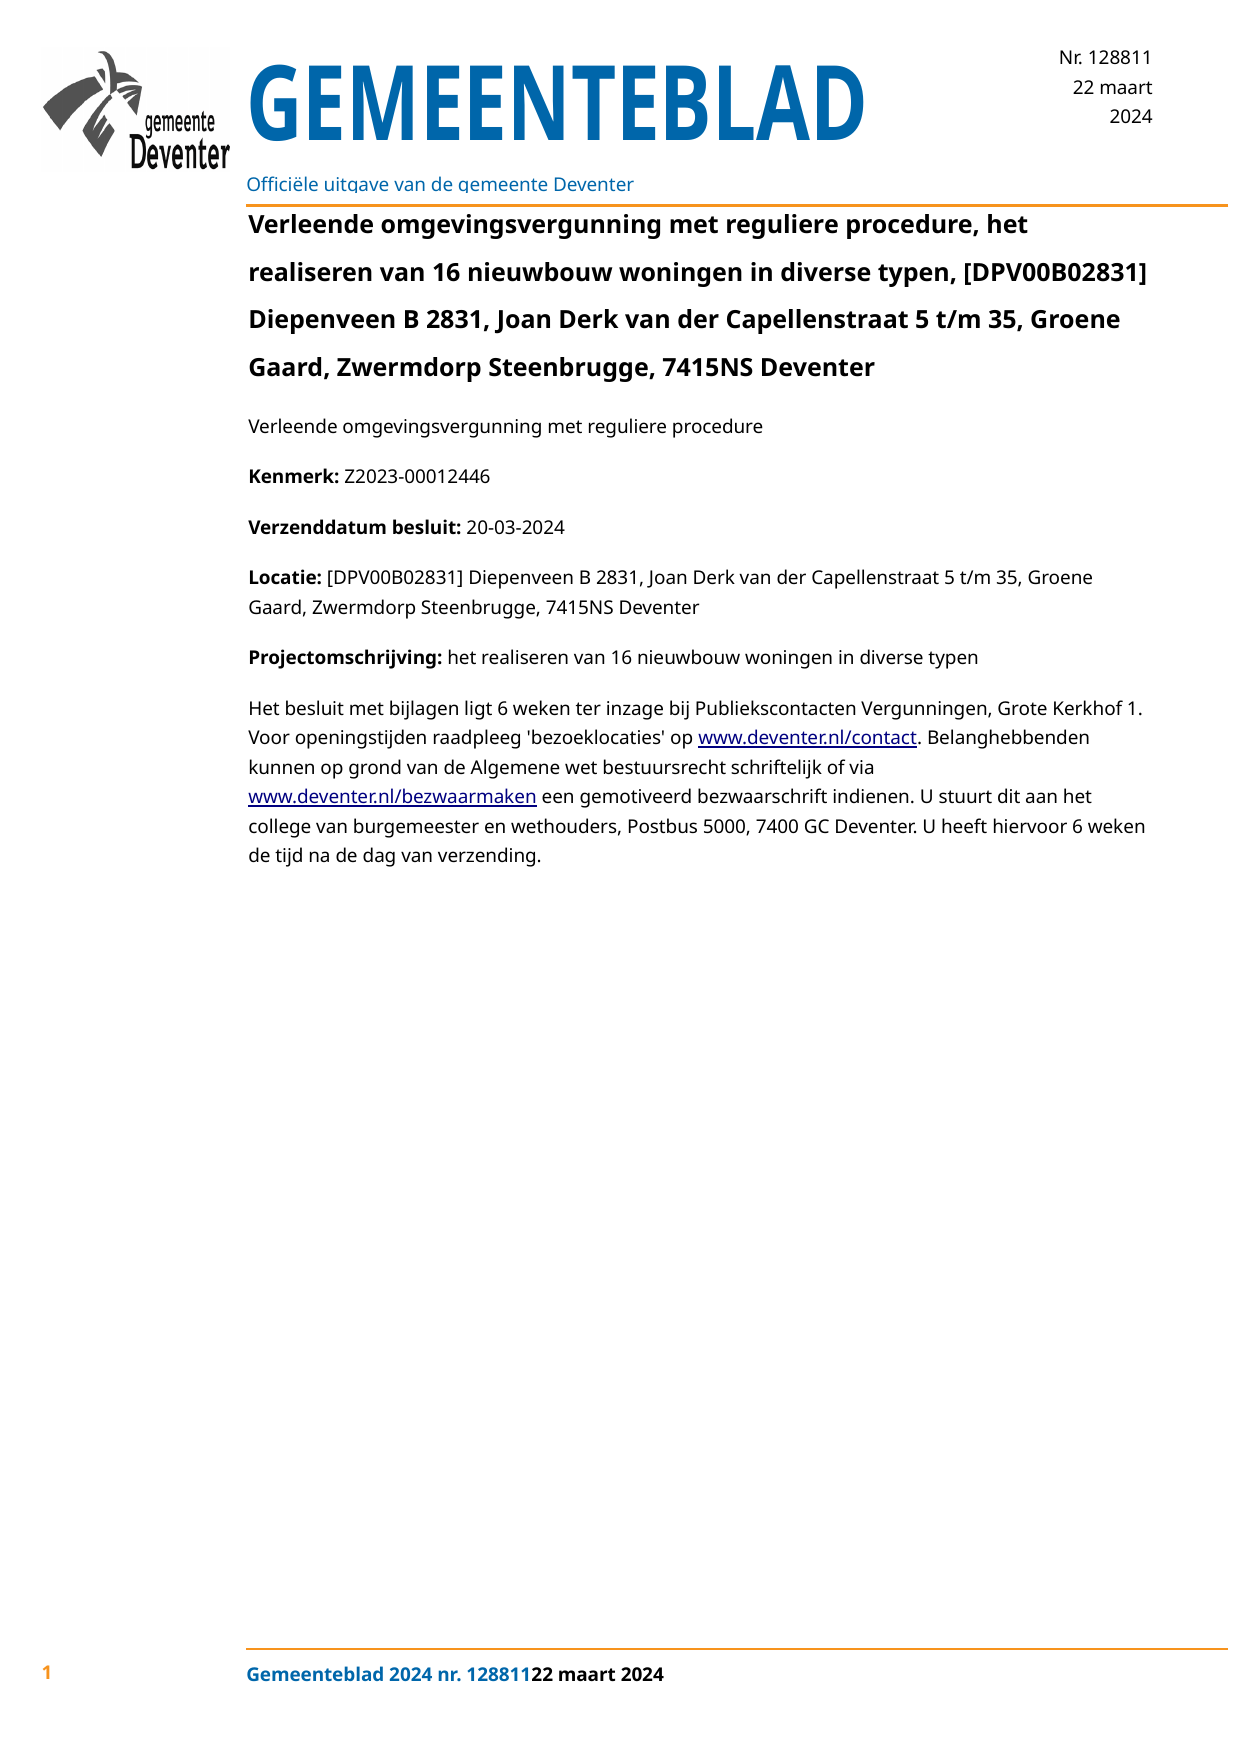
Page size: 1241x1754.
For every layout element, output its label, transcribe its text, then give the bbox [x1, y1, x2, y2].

picture [41, 47, 231, 172]
text Projectomschrijving: het realiseren van 16 nieuwbouw woningen in diverse typen [248, 644, 1152, 670]
text Verzenddatum besluit: 20-03-2024 [248, 514, 1152, 540]
text Het besluit met bijlagen ligt 6 weken ter inzage bij Publiekscontacten Vergunningen, Grote Kerkhof 1. Voor openingstijden raadpleeg 'bezoeklocaties' op www.deventer.nl/contact. Belanghebbenden kunnen op grond van de Algemene wet bestuursrecht schriftelijk of via www.deventer.nl/bezwaarmaken een gemotiveerd bezwaarschrift indienen. U stuurt dit aan het college van burgemeester en wethouders, Postbus 5000, 7400 GC Deventer. U heeft hiervoor 6 weken de tijd na de dag van verzending. [248, 695, 1152, 868]
text Verleende omgevingsvergunning met reguliere procedure [248, 413, 1152, 439]
text Locatie: [DPV00B02831] Diepenveen B 2831, Joan Derk van der Capellenstraat 5 t/m 35, Groene Gaard, Zwermdorp Steenbrugge, 7415NS Deventer [248, 564, 1152, 620]
text Verleende omgevingsvergunning met reguliere procedure, het realiseren van 16 nieuwbouw woningen in diverse typen, [DPV00B02831] Diepenveen B 2831, Joan Derk van der Capellenstraat 5 t/m 35, Groene Gaard, Zwermdorp Steenbrugge, 7415NS Deventer [248, 207, 1152, 384]
text Kenmerk: Z2023-00012446 [248, 463, 1152, 489]
